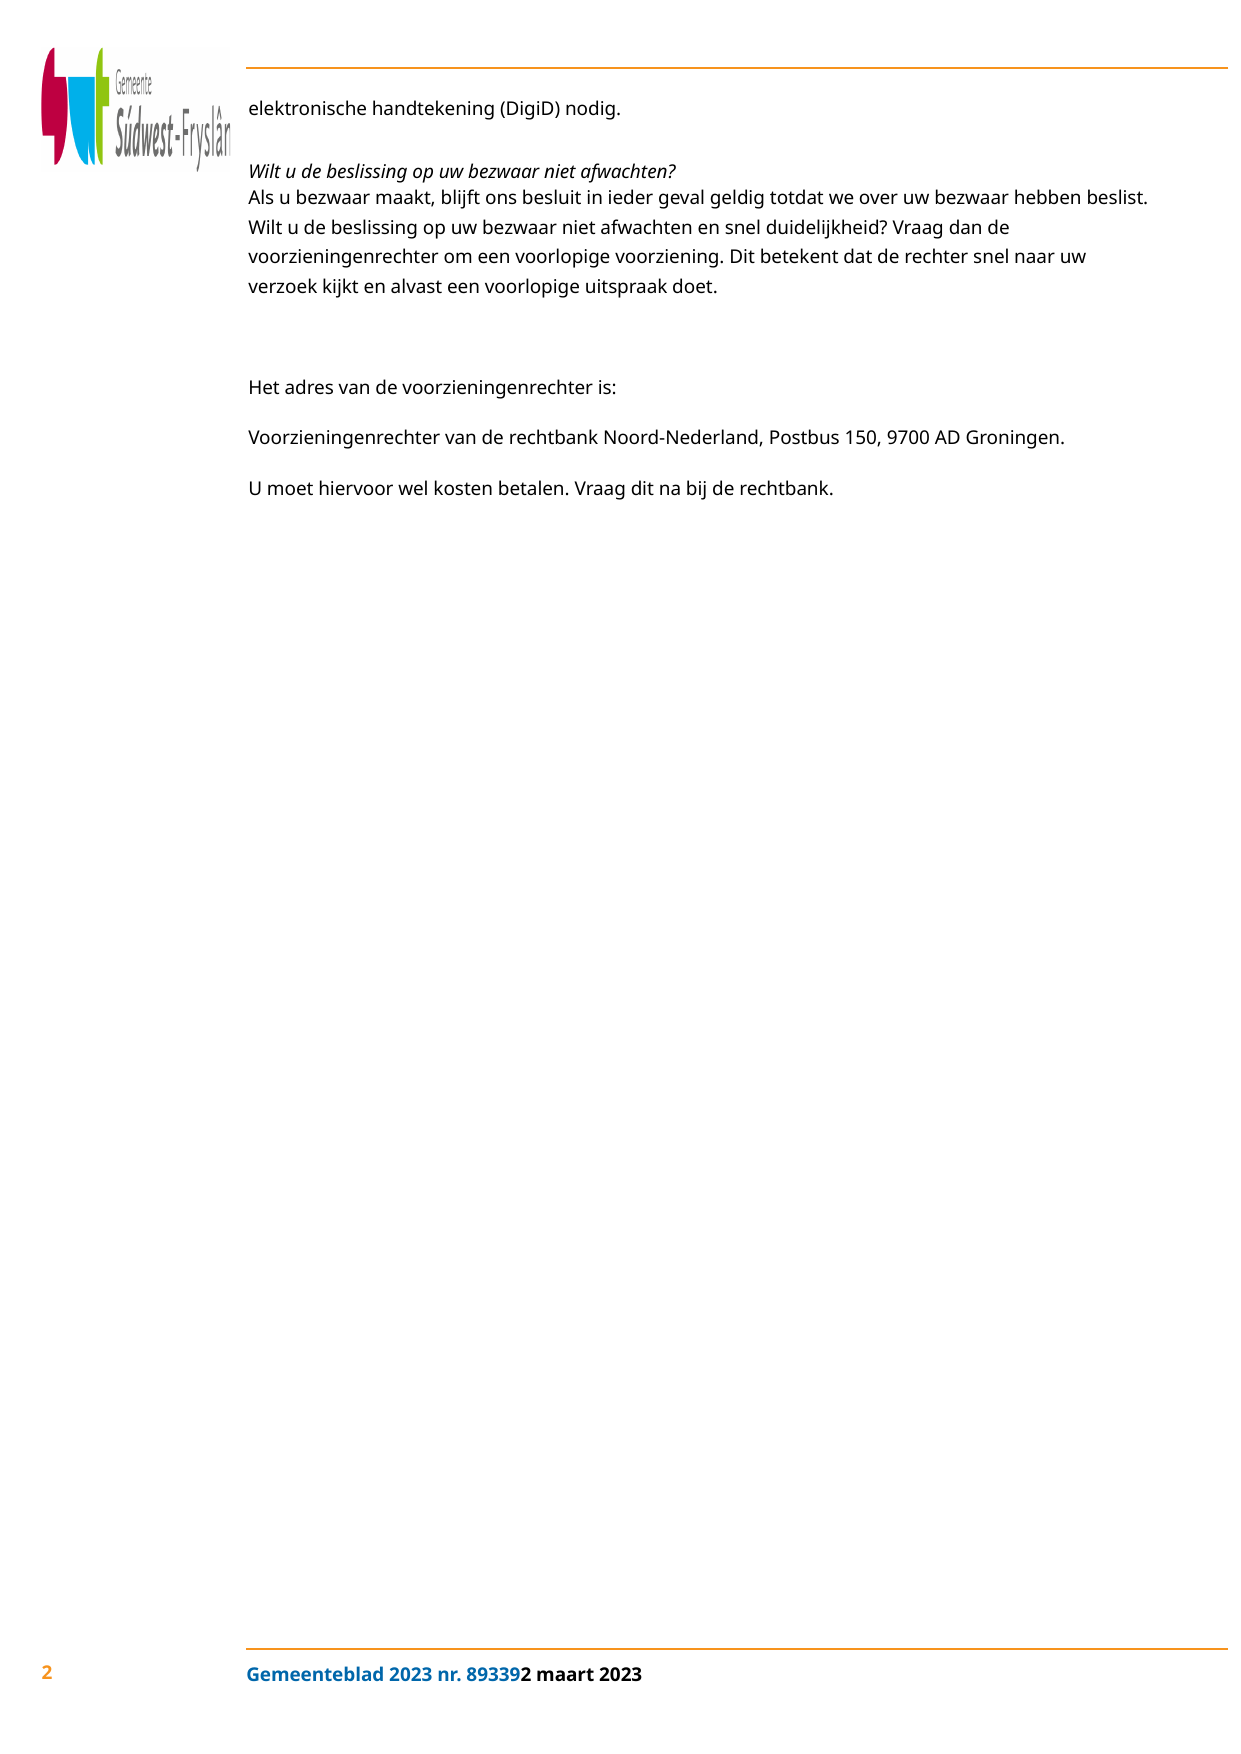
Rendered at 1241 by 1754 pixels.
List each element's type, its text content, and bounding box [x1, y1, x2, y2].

text U moet hiervoor wel kosten betalen. Vraag dit na bij de rechtbank. [248, 475, 1152, 501]
picture [41, 47, 231, 172]
text Als u bezwaar maakt, blijft ons besluit in ieder geval geldig totdat we over uw bezwaar hebben beslist. Wilt u de beslissing op uw bezwaar niet afwachten en snel duidelijkheid? Vraag dan de voorzieningenrechter om een voorlopige voorziening. Dit betekent dat de rechter snel naar uw verzoek kijkt en alvast een voorlopige uitspraak doet. [248, 184, 1152, 299]
text elektronische handtekening (DigiD) nodig. [248, 95, 1152, 121]
text Het adres van de voorzieningenrechter is: [248, 374, 1152, 400]
text Voorzieningenrechter van de rechtbank Noord-Nederland, Postbus 150, 9700 AD Groningen. [248, 424, 1152, 450]
text Wilt u de beslissing op uw bezwaar niet afwachten? [248, 159, 1152, 184]
